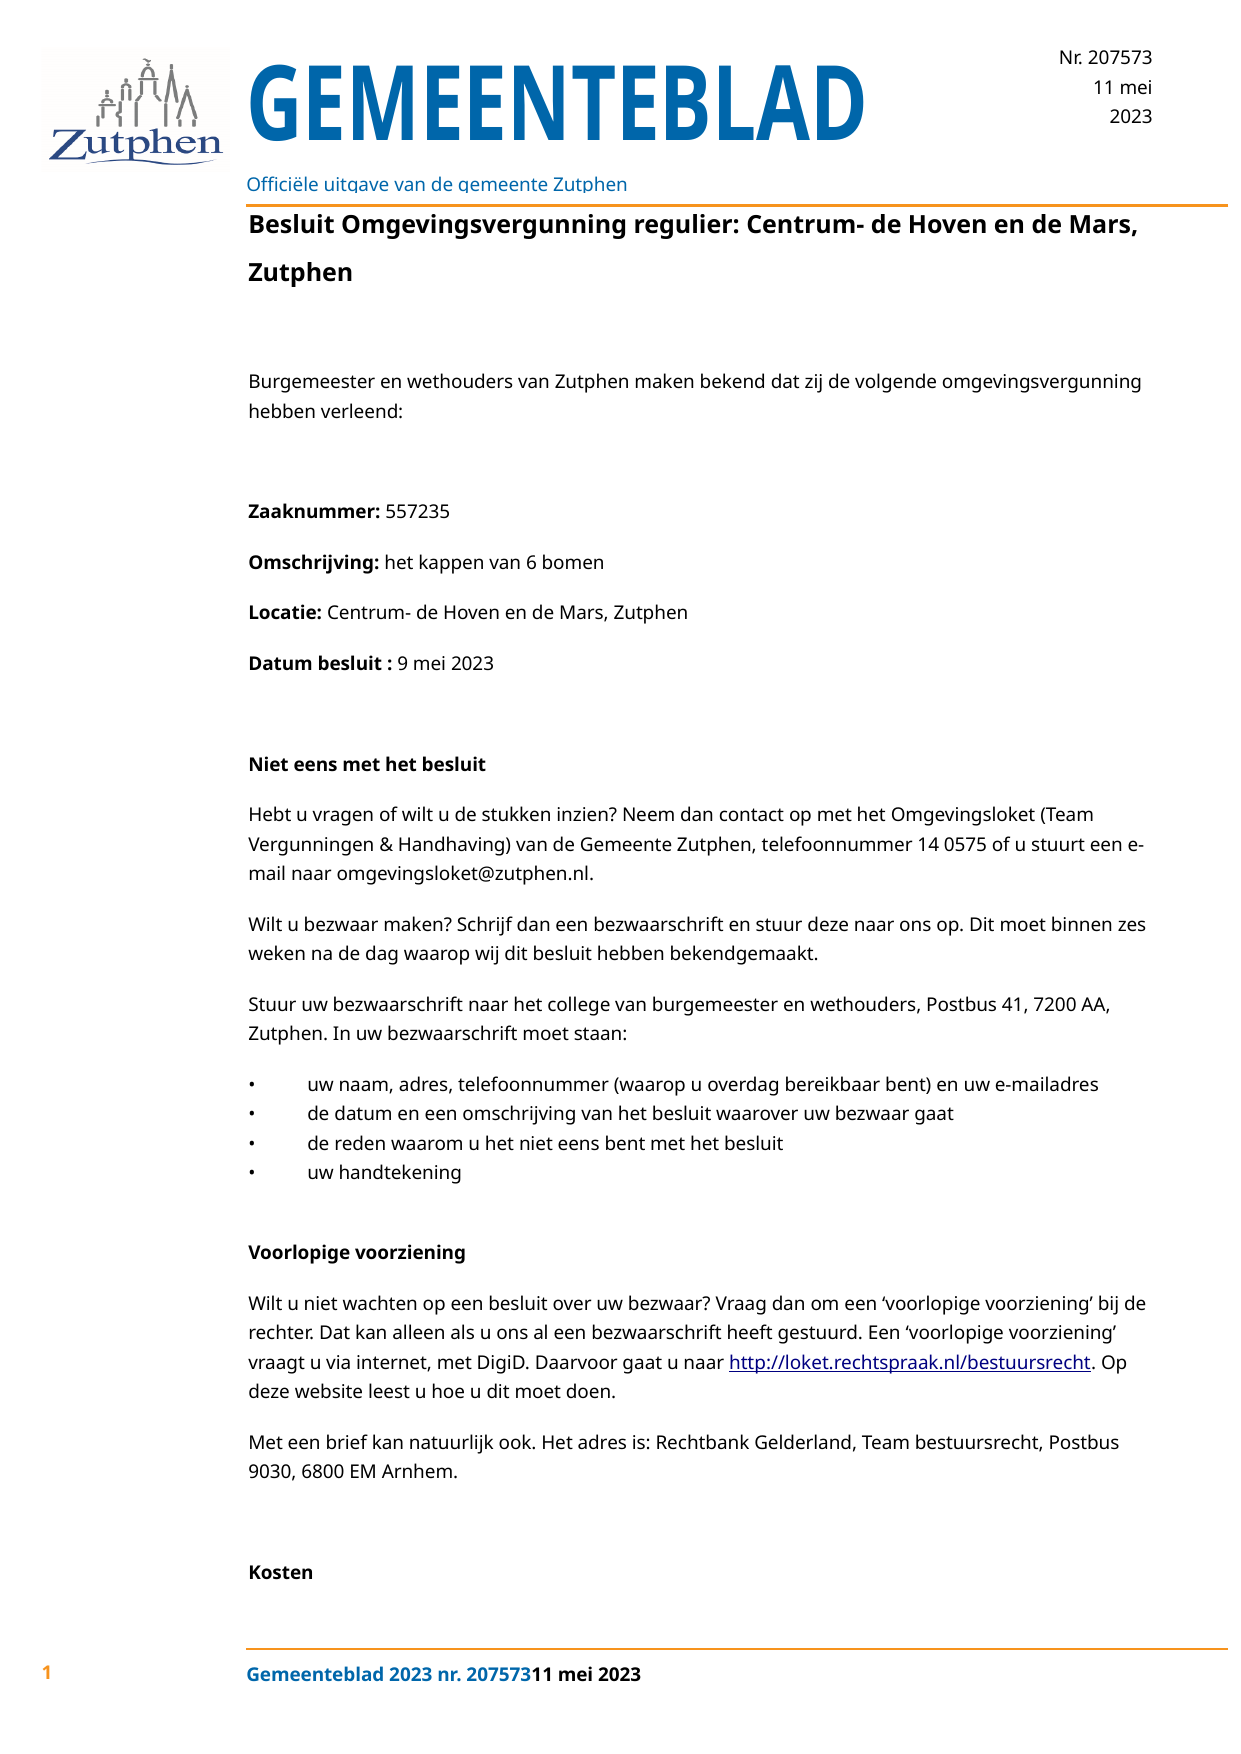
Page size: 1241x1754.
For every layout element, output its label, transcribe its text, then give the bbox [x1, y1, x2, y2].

text Niet eens met het besluit [248, 751, 1152, 777]
list uw handtekening [248, 1159, 1152, 1185]
text Wilt u niet wachten op een besluit over uw bezwaar? Vraag dan om een ‘voorlopige voorziening’ bij de rechter. Dat kan alleen als u ons al een bezwaarschrift heeft gestuurd. Een ‘voorlopige voorziening’ vraagt u via internet, met DigiD. Daarvoor gaat u naar http://loket.rechtspraak.nl/bestuursrecht. Op deze website leest u hoe u dit moet doen. [248, 1290, 1152, 1404]
list de datum en een omschrijving van het besluit waarover uw bezwaar gaat [248, 1100, 1152, 1126]
text Locatie: Centrum- de Hoven en de Mars, Zutphen [248, 599, 1152, 625]
text Voorlopige voorziening [248, 1239, 1152, 1265]
text Burgemeester en wethouders van Zutphen maken bekend dat zij de volgende omgevingsvergunning hebben verleend: [248, 368, 1152, 424]
text Besluit Omgevingsvergunning regulier: Centrum- de Hoven en de Mars, Zutphen [248, 207, 1152, 288]
text Datum besluit : 9 mei 2023 [248, 650, 1152, 676]
text Kosten [248, 1559, 1152, 1585]
list uw naam, adres, telefoonnummer (waarop u overdag bereikbaar bent) en uw e-mailadres [248, 1071, 1152, 1097]
text Zaaknummer: 557235 [248, 499, 1152, 524]
text Omschrijving: het kappen van 6 bomen [248, 549, 1152, 575]
text Stuur uw bezwaarschrift naar het college van burgemeester en wethouders, Postbus 41, 7200 AA, Zutphen. In uw bezwaarschrift moet staan: [248, 991, 1152, 1046]
text Hebt u vragen of wilt u de stukken inzien? Neem dan contact op met het Omgevingsloket (Team Vergunningen & Handhaving) van de Gemeente Zutphen, telefoonnummer 14 0575 of u stuurt een e-mail naar omgevingsloket@zutphen.nl. [248, 801, 1152, 886]
list de reden waarom u het niet eens bent met het besluit [248, 1130, 1152, 1156]
text Met een brief kan natuurlijk ook. Het adres is: Rechtbank Gelderland, Team bestuursrecht, Postbus 9030, 6800 EM Arnhem. [248, 1429, 1152, 1484]
picture [41, 47, 231, 172]
text Wilt u bezwaar maken? Schrijf dan een bezwaarschrift en stuur deze naar ons op. Dit moet binnen zes weken na de dag waarop wij dit besluit hebben bekendgemaakt. [248, 911, 1152, 966]
